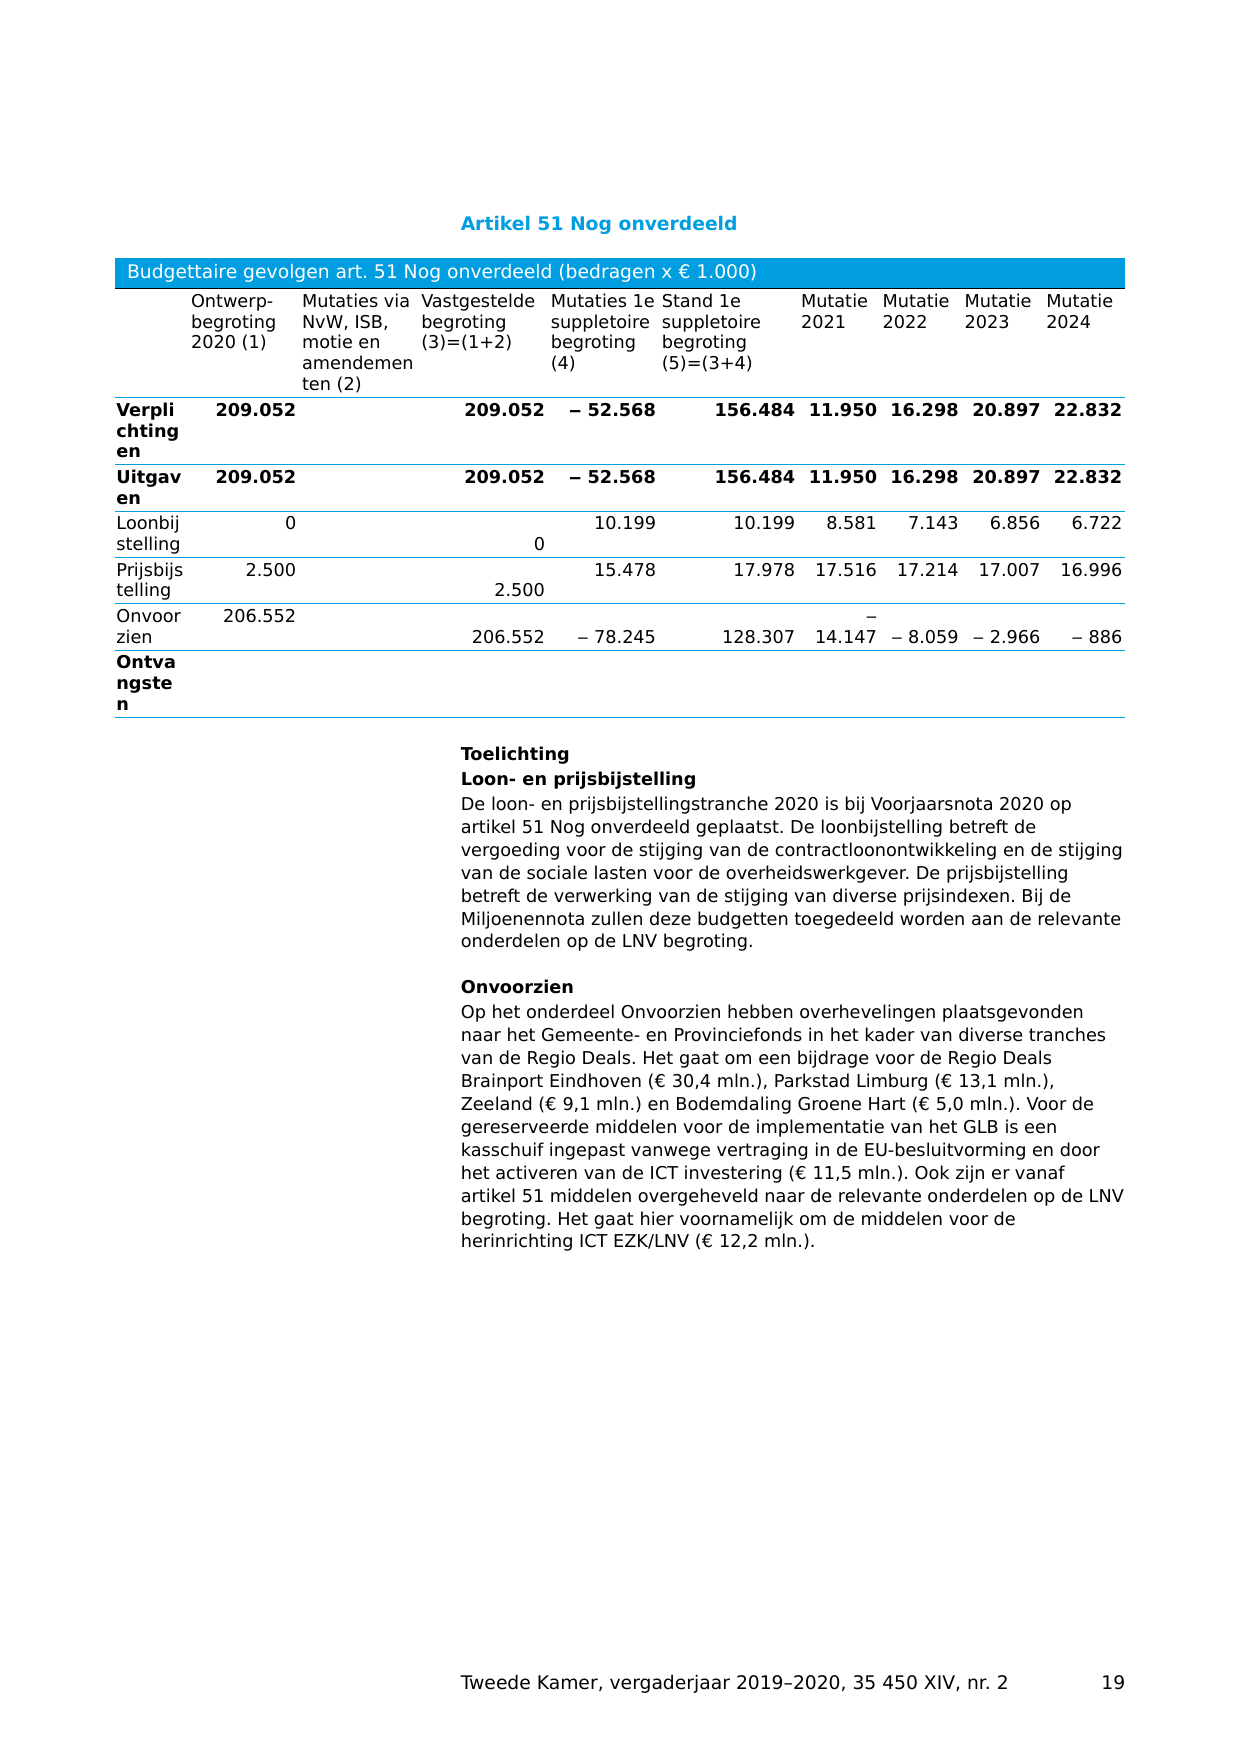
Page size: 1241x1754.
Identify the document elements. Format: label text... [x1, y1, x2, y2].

table_cell [299, 465, 418, 511]
table_cell Loonbijstelling [115, 512, 188, 557]
text Loon- en prijsbijstelling [461, 767, 1125, 790]
table_cell [115, 289, 188, 397]
table_cell 17.214 [880, 558, 961, 603]
table_cell 20.897 [961, 398, 1043, 464]
table_cell [798, 651, 879, 717]
table_cell [299, 512, 418, 557]
table_cell [418, 651, 548, 717]
text Toelichting [461, 742, 1125, 765]
table_cell 17.978 [659, 558, 798, 603]
table_cell 15.478 [548, 558, 659, 603]
table_cell Mutatie 2024 [1043, 289, 1125, 397]
table_cell [659, 651, 798, 717]
table_cell Ontwerp-begroting 2020 (1) [188, 289, 299, 397]
table_cell [188, 651, 299, 717]
table_cell 206.552 [188, 604, 299, 649]
table_cell 128.307 [659, 604, 798, 649]
table_cell 10.199 [548, 512, 659, 557]
table_cell 16.996 [1043, 558, 1125, 603]
table_cell 16.298 [880, 398, 961, 464]
table_cell 0 [418, 512, 548, 557]
table_cell 22.832 [1043, 398, 1125, 464]
table_cell 209.052 [418, 465, 548, 511]
table_cell ‒ 52.568 [548, 398, 659, 464]
table_cell Mutatie 2022 [880, 289, 961, 397]
table_cell [880, 651, 961, 717]
table_cell Mutaties 1e suppletoire begroting (4) [548, 289, 659, 397]
table_cell 16.298 [880, 465, 961, 511]
table_cell [299, 398, 418, 464]
table_cell 209.052 [188, 465, 299, 511]
table_cell 10.199 [659, 512, 798, 557]
table_cell Uitgaven [115, 465, 188, 511]
table_cell 11.950 [798, 398, 879, 464]
table_cell 156.484 [659, 465, 798, 511]
table_cell ‒ 2.966 [961, 604, 1043, 649]
table_cell [548, 651, 659, 717]
table_cell Vastgestelde begroting (3)=(1+2) [418, 289, 548, 397]
title Artikel 51 Nog onverdeeld [461, 213, 1125, 234]
table_cell Onvoorzien [115, 604, 188, 649]
table_cell Mutatie 2021 [798, 289, 879, 397]
table_cell ‒ 886 [1043, 604, 1125, 649]
table_cell Ontvangsten [115, 651, 188, 717]
table_cell 209.052 [418, 398, 548, 464]
table_cell [299, 558, 418, 603]
table_cell 209.052 [188, 398, 299, 464]
table_cell 0 [188, 512, 299, 557]
table_cell Verplichtingen [115, 398, 188, 464]
table_cell 22.832 [1043, 465, 1125, 511]
table_header Budgettaire gevolgen art. 51 Nog onverdeeld (bedragen x € 1.000) [115, 258, 1125, 288]
table_cell 156.484 [659, 398, 798, 464]
table_cell 2.500 [188, 558, 299, 603]
text De loon- en prijsbijstellingstranche 2020 is bij Voorjaarsnota 2020 op artikel 51 Nog onverdeeld geplaatst. De loonbijstelling betreft de vergoeding voor de stijging van de contractloonontwikkeling en de stijging van de sociale lasten voor de overheidswerkgever. De prijsbijstelling betreft de verwerking van de stijging van diverse prijsindexen. Bij de Miljoenennota zullen deze budgetten toegedeeld worden aan de relevante onderdelen op de LNV begroting. [461, 792, 1125, 952]
table_cell 6.722 [1043, 512, 1125, 557]
table_cell [299, 604, 418, 649]
table_cell ‒ 52.568 [548, 465, 659, 511]
table_cell ‒ 8.059 [880, 604, 961, 649]
table_cell 20.897 [961, 465, 1043, 511]
table_cell ‒ 14.147 [798, 604, 879, 649]
table_cell 7.143 [880, 512, 961, 557]
text Op het onderdeel Onvoorzien hebben overhevelingen plaatsgevonden naar het Gemeente- en Provinciefonds in het kader van diverse tranches van de Regio Deals. Het gaat om een bijdrage voor de Regio Deals Brainport Eindhoven (€ 30,4 mln.), Parkstad Limburg (€ 13,1 mln.), Zeeland (€ 9,1 mln.) en Bodemdaling Groene Hart (€ 5,0 mln.). Voor de gereserveerde middelen voor de implementatie van het GLB is een kasschuif ingepast vanwege vertraging in de EU-besluitvorming en door het activeren van de ICT investering (€ 11,5 mln.). Ook zijn er vanaf artikel 51 middelen overgeheveld naar de relevante onderdelen op de LNV begroting. Het gaat hier voornamelijk om de middelen voor de herinrichting ICT EZK/LNV (€ 12,2 mln.). [461, 1000, 1125, 1252]
table_cell Prijsbijstelling [115, 558, 188, 603]
text Onvoorzien [461, 975, 1125, 998]
table_cell 8.581 [798, 512, 879, 557]
table_cell [961, 651, 1043, 717]
table_cell [1043, 651, 1125, 717]
table_cell 17.516 [798, 558, 879, 603]
table_cell 206.552 [418, 604, 548, 649]
table_cell Mutaties via NvW, ISB, motie en amendementen (2) [299, 289, 418, 397]
table_cell 2.500 [418, 558, 548, 603]
table_cell [299, 651, 418, 717]
table_cell 6.856 [961, 512, 1043, 557]
table_cell 11.950 [798, 465, 879, 511]
table_cell 17.007 [961, 558, 1043, 603]
table_cell Stand 1e suppletoire begroting (5)=(3+4) [659, 289, 798, 397]
table_cell Mutatie 2023 [961, 289, 1043, 397]
table_cell ‒ 78.245 [548, 604, 659, 649]
